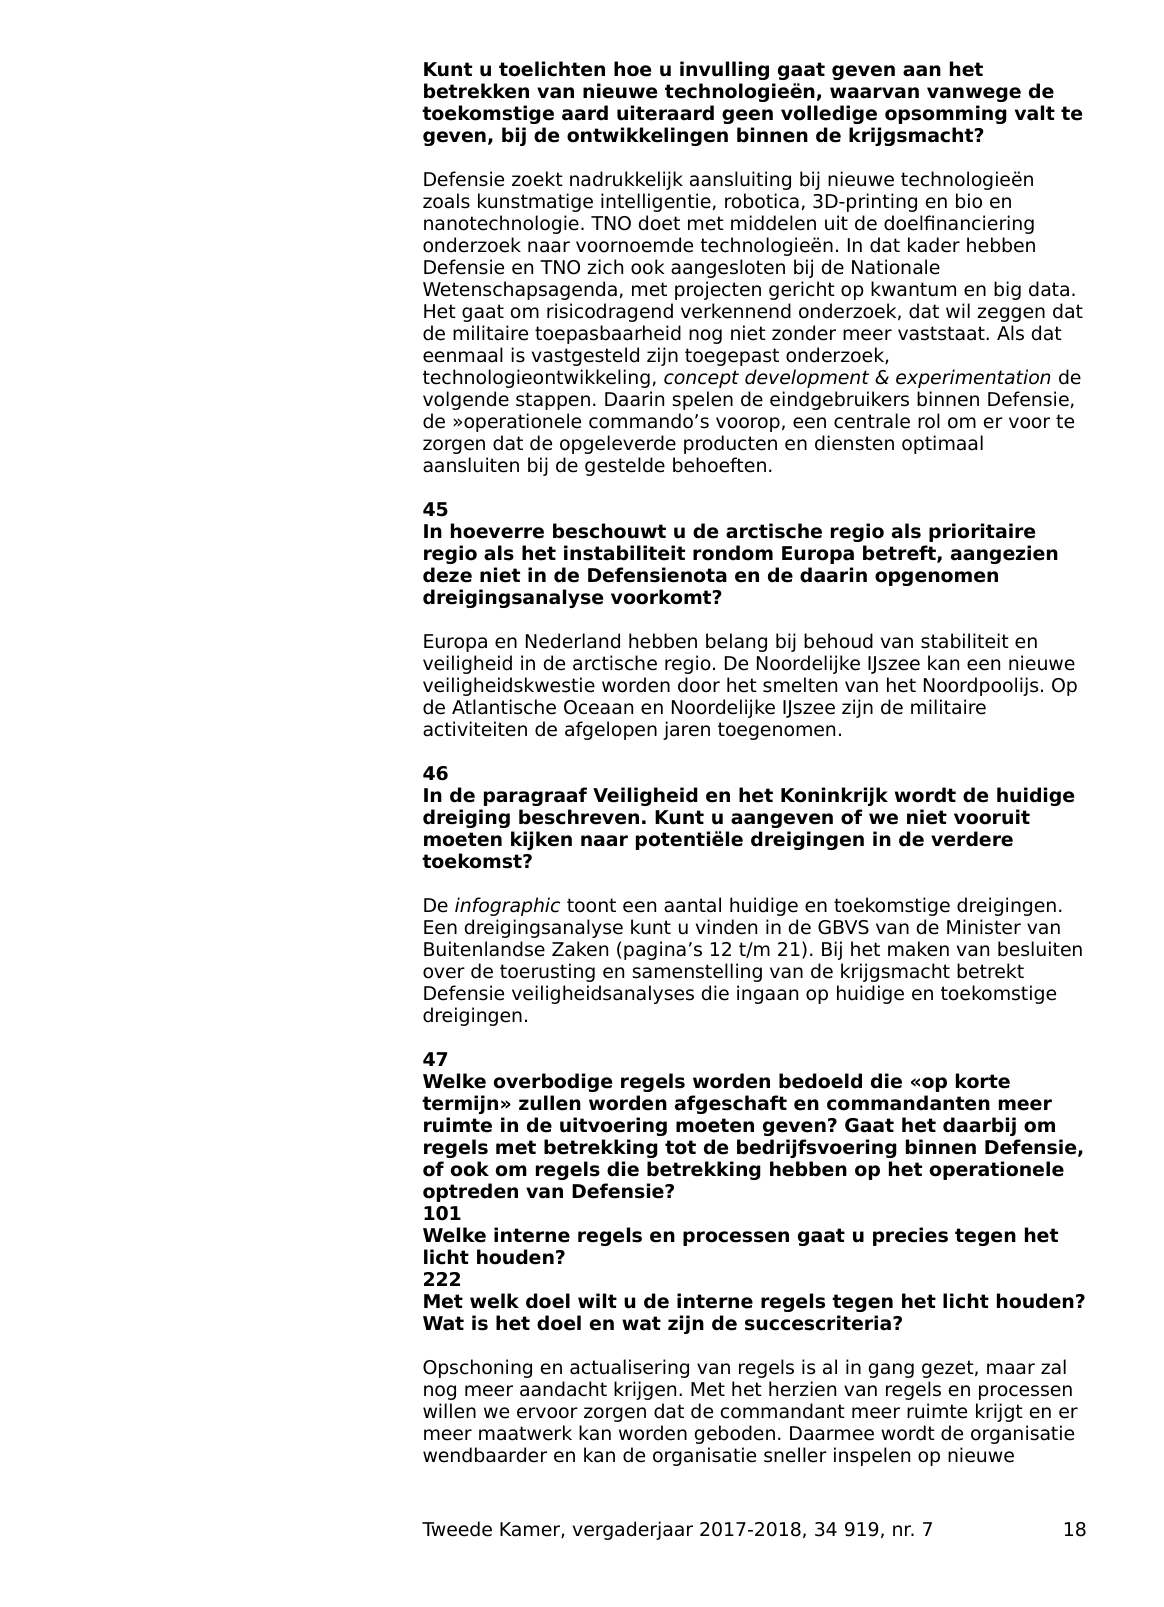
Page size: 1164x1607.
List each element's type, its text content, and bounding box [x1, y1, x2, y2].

text 101 [422, 1203, 1087, 1225]
text Met welk doel wilt u de interne regels tegen het licht houden? Wat is het doel en wat zijn de succescriteria? [422, 1291, 1087, 1335]
text 222 [422, 1269, 1087, 1291]
text Opschoning en actualisering van regels is al in gang gezet, maar zal nog meer aandacht krijgen. Met het herzien van regels en processen willen we ervoor zorgen dat de commandant meer ruimte krijgt en er meer maatwerk kan worden geboden. Daarmee wordt de organisatie wendbaarder en kan de organisatie sneller inspelen op nieuwe [422, 1357, 1087, 1467]
text Europa en Nederland hebben belang bij behoud van stabiliteit en veiligheid in de arctische regio. De Noordelijke IJszee kan een nieuwe veiligheidskwestie worden door het smelten van het Noordpoolijs. Op de Atlantische Oceaan en Noordelijke IJszee zijn de militaire activiteiten de afgelopen jaren toegenomen. [422, 631, 1087, 741]
text 45 [422, 499, 1087, 521]
text In hoeverre beschouwt u de arctische regio als prioritaire regio als het instabiliteit rondom Europa betreft, aangezien deze niet in de Defensienota en de daarin opgenomen dreigingsanalyse voorkomt? [422, 521, 1087, 609]
text Welke interne regels en processen gaat u precies tegen het licht houden? [422, 1225, 1087, 1269]
text In de paragraaf Veiligheid en het Koninkrijk wordt de huidige dreiging beschreven. Kunt u aangeven of we niet vooruit moeten kijken naar potentiële dreigingen in de verdere toekomst? [422, 785, 1087, 873]
text De infographic toont een aantal huidige en toekomstige dreigingen. Een dreigingsanalyse kunt u vinden in de GBVS van de Minister van Buitenlandse Zaken (pagina’s 12 t/m 21). Bij het maken van besluiten over de toerusting en samenstelling van de krijgsmacht betrekt Defensie veiligheidsanalyses die ingaan op huidige en toekomstige dreigingen. [422, 895, 1087, 1027]
text Defensie zoekt nadrukkelijk aansluiting bij nieuwe technologieën zoals kunstmatige intelligentie, robotica, 3D-printing en bio en nanotechnologie. TNO doet met middelen uit de doelfinanciering onderzoek naar voornoemde technologieën. In dat kader hebben Defensie en TNO zich ook aangesloten bij de Nationale Wetenschapsagenda, met projecten gericht op kwantum en big data. Het gaat om risicodragend verkennend onderzoek, dat wil zeggen dat de militaire toepasbaarheid nog niet zonder meer vaststaat. Als dat eenmaal is vastgesteld zijn toegepast onderzoek, technologieontwikkeling, concept development & experimentation de volgende stappen. Daarin spelen de eindgebruikers binnen Defensie, de »operationele commando’s voorop, een centrale rol om er voor te zorgen dat de opgeleverde producten en diensten optimaal aansluiten bij de gestelde behoeften. [422, 169, 1087, 477]
text 46 [422, 763, 1087, 785]
text Kunt u toelichten hoe u invulling gaat geven aan het betrekken van nieuwe technologieën, waarvan vanwege de toekomstige aard uiteraard geen volledige opsomming valt te geven, bij de ontwikkelingen binnen de krijgsmacht? [422, 59, 1087, 147]
text Welke overbodige regels worden bedoeld die «op korte termijn» zullen worden afgeschaft en commandanten meer ruimte in de uitvoering moeten geven? Gaat het daarbij om regels met betrekking tot de bedrijfsvoering binnen Defensie, of ook om regels die betrekking hebben op het operationele optreden van Defensie? [422, 1071, 1087, 1203]
text 47 [422, 1049, 1087, 1071]
